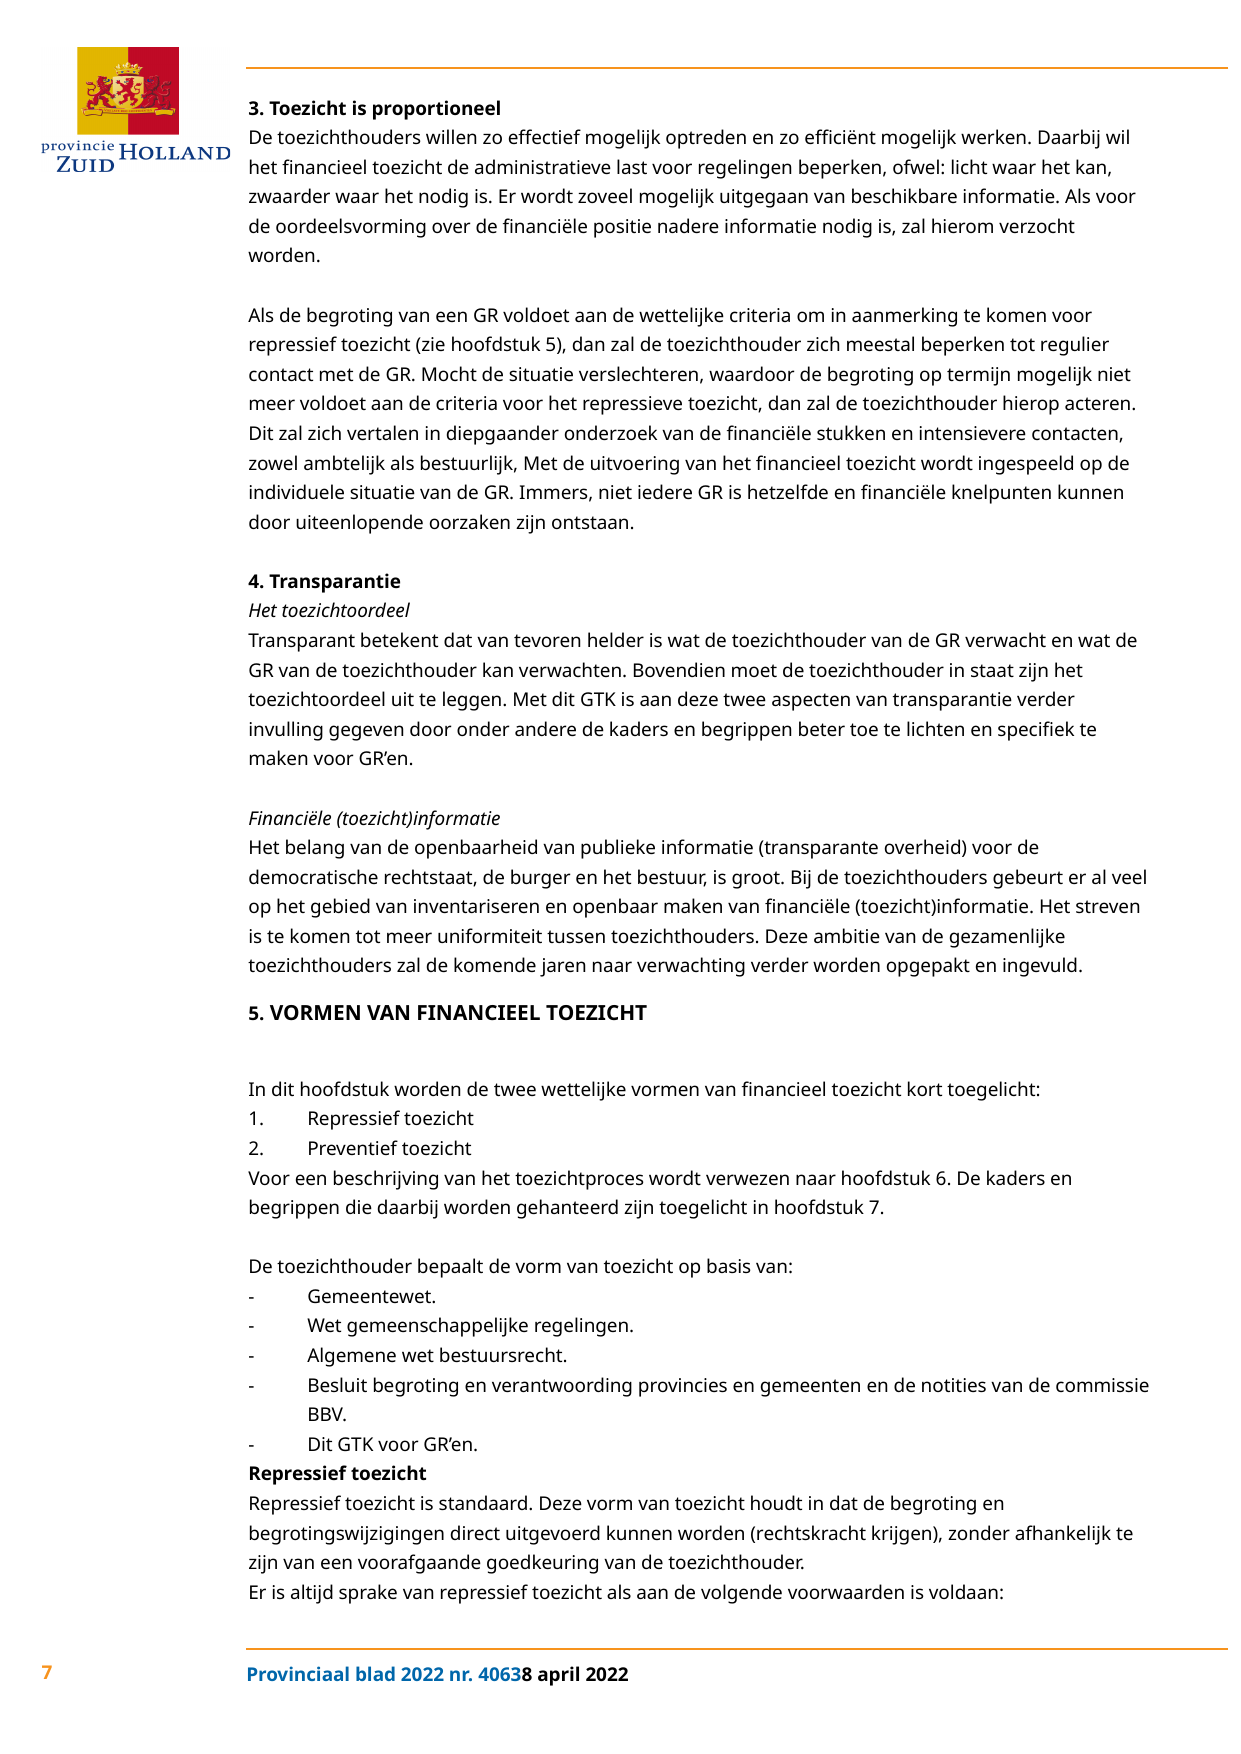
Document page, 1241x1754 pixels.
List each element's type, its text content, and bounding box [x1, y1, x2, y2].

text In dit hoofdstuk worden de twee wettelijke vormen van financieel toezicht kort toegelicht: [248, 1076, 1152, 1102]
picture [41, 47, 231, 172]
list Preventief toezicht [248, 1135, 1152, 1161]
text Het toezichtoordeel [248, 598, 1152, 623]
text De toezichthouder bepaalt de vorm van toezicht op basis van: [248, 1253, 1152, 1279]
text Het belang van de openbaarheid van publieke informatie (transparante overheid) voor de democratische rechtstaat, de burger en het bestuur, is groot. Bij de toezichthouders gebeurt er al veel op het gebied van inventariseren en openbaar maken van financiële (toezicht)informatie. Het streven is te komen tot meer uniformiteit tussen toezichthouders. Deze ambitie van de gezamenlijke toezichthouders zal de komende jaren naar verwachting verder worden opgepakt en ingevuld. [248, 834, 1152, 978]
text Er is altijd sprake van repressief toezicht als aan de volgende voorwaarden is voldaan: [248, 1579, 1152, 1605]
text 5. VORMEN VAN FINANCIEEL TOEZICHT [248, 998, 1152, 1027]
text De toezichthouders willen zo effectief mogelijk optreden en zo efficiënt mogelijk werken. Daarbij wil het financieel toezicht de administratieve last voor regelingen beperken, ofwel: licht waar het kan, zwaarder waar het nodig is. Er wordt zoveel mogelijk uitgegaan van beschikbare informatie. Als voor de oordeelsvorming over de financiële positie nadere informatie nodig is, zal hierom verzocht worden. [248, 124, 1152, 268]
list Gemeentewet. [248, 1283, 1152, 1309]
text Financiële (toezicht)informatie [248, 805, 1152, 831]
list Wet gemeenschappelijke regelingen. [248, 1313, 1152, 1338]
text Repressief toezicht is standaard. Deze vorm van toezicht houdt in dat de begroting en begrotingswijzigingen direct uitgevoerd kunnen worden (rechtskracht krijgen), zonder afhankelijk te zijn van een voorafgaande goedkeuring van de toezichthouder. [248, 1490, 1152, 1575]
list Algemene wet bestuursrecht. [248, 1342, 1152, 1368]
text Als de begroting van een GR voldoet aan de wettelijke criteria om in aanmerking te komen voor repressief toezicht (zie hoofdstuk 5), dan zal de toezichthouder zich meestal beperken tot regulier contact met de GR. Mocht de situatie verslechteren, waardoor de begroting op termijn mogelijk niet meer voldoet aan de criteria voor het repressieve toezicht, dan zal de toezichthouder hierop acteren. Dit zal zich vertalen in diepgaander onderzoek van de financiële stukken en intensievere contacten, zowel ambtelijk als bestuurlijk, Met de uitvoering van het financieel toezicht wordt ingespeeld op de individuele situatie van de GR. Immers, niet iedere GR is hetzelfde en financiële knelpunten kunnen door uiteenlopende oorzaken zijn ontstaan. [248, 302, 1152, 535]
text Transparant betekent dat van tevoren helder is wat de toezichthouder van de GR verwacht en wat de GR van de toezichthouder kan verwachten. Bovendien moet de toezichthouder in staat zijn het toezichtoordeel uit te leggen. Met dit GTK is aan deze twee aspecten van transparantie verder invulling gegeven door onder andere de kaders en begrippen beter toe te lichten en specifiek te maken voor GR’en. [248, 627, 1152, 771]
list Dit GTK voor GR’en. [248, 1431, 1152, 1457]
text Repressief toezicht [248, 1461, 1152, 1486]
text 3. Toezicht is proportioneel [248, 95, 1152, 121]
list Repressief toezicht [248, 1106, 1152, 1131]
text 4. Transparantie [248, 568, 1152, 594]
list Besluit begroting en verantwoording provincies en gemeenten en de notities van de commissie BBV. [248, 1372, 1152, 1427]
text Voor een beschrijving van het toezichtproces wordt verwezen naar hoofdstuk 6. De kaders en begrippen die daarbij worden gehanteerd zijn toegelicht in hoofdstuk 7. [248, 1165, 1152, 1220]
